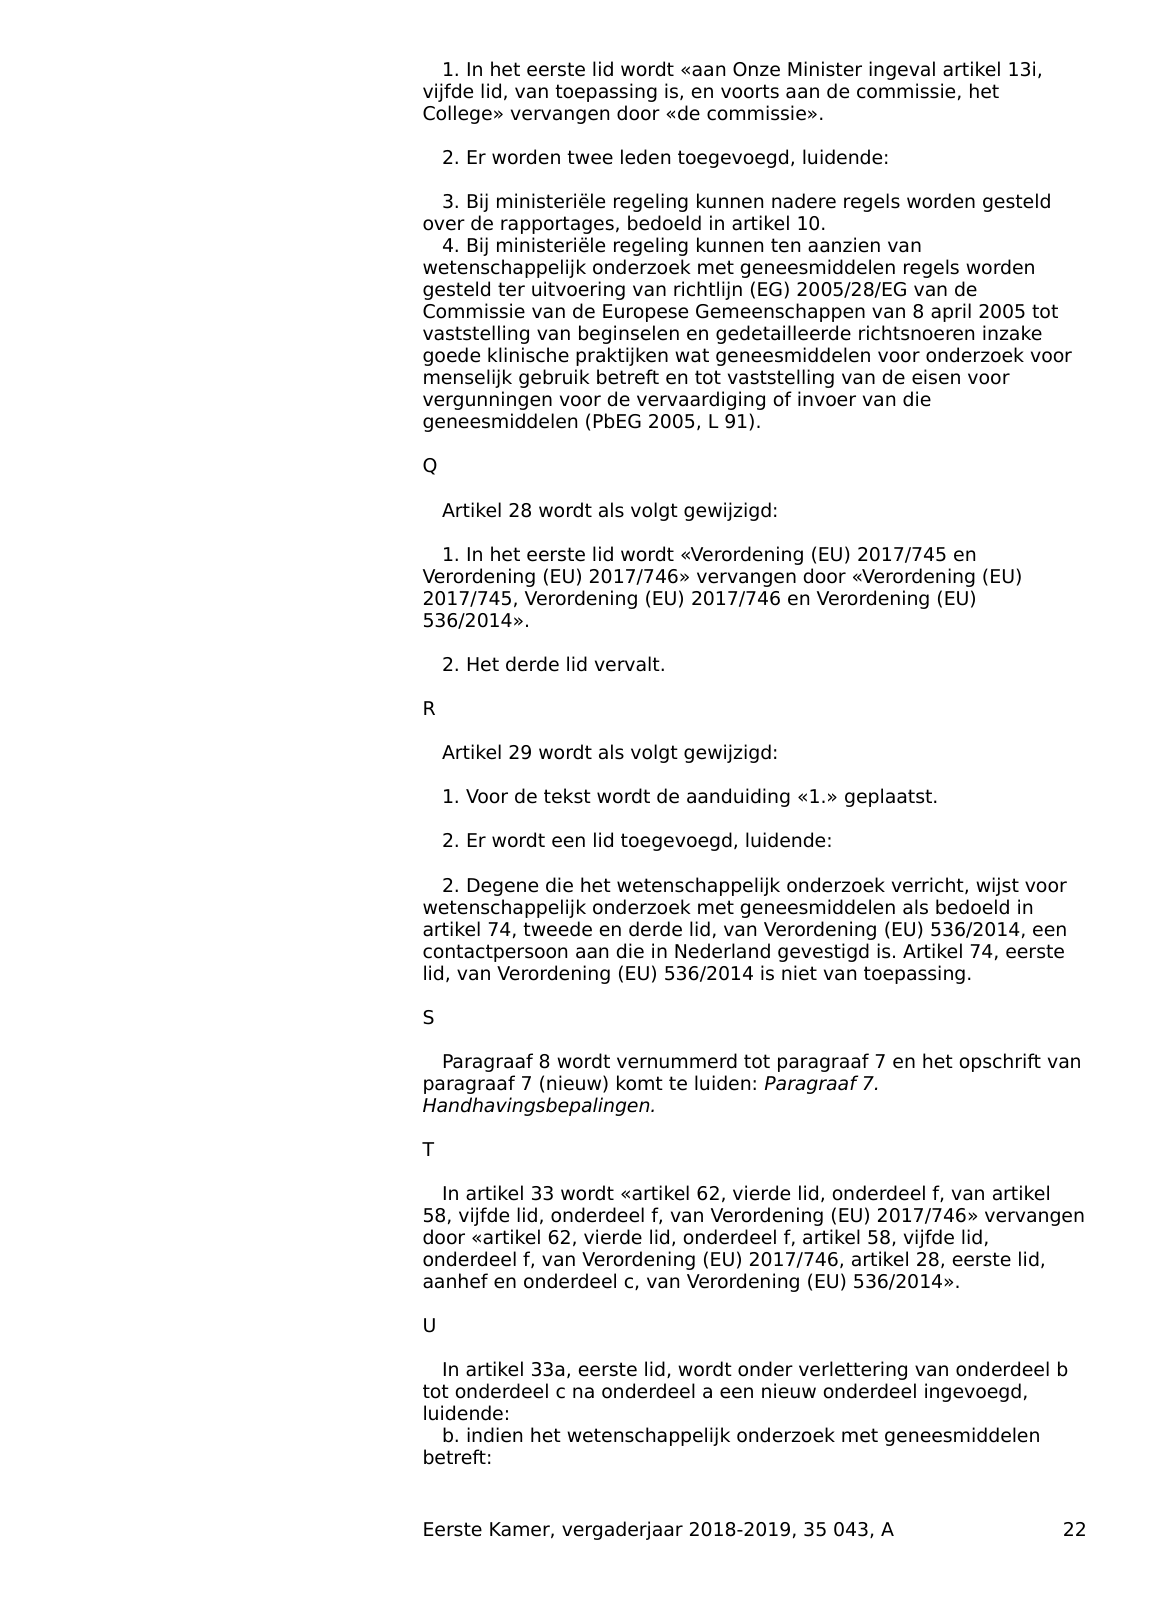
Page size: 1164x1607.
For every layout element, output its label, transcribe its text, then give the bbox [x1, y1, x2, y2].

text 2. Er worden twee leden toegevoegd, luidende: [422, 147, 1087, 169]
text 1. In het eerste lid wordt «Verordening (EU) 2017/745 en Verordening (EU) 2017/746» vervangen door «Verordening (EU) 2017/745, Verordening (EU) 2017/746 en Verordening (EU) 536/2014». [422, 544, 1087, 632]
text T [422, 1139, 1087, 1161]
text 2. Degene die het wetenschappelijk onderzoek verricht, wijst voor wetenschappelijk onderzoek met geneesmiddelen als bedoeld in artikel 74, tweede en derde lid, van Verordening (EU) 536/2014, een contactpersoon aan die in Nederland gevestigd is. Artikel 74, eerste lid, van Verordening (EU) 536/2014 is niet van toepassing. [422, 874, 1087, 984]
text Paragraaf 8 wordt vernummerd tot paragraaf 7 en het opschrift van paragraaf 7 (nieuw) komt te luiden: Paragraaf 7. Handhavingsbepalingen. [422, 1051, 1087, 1117]
text 2. Het derde lid vervalt. [422, 654, 1087, 676]
text U [422, 1315, 1087, 1337]
text Artikel 29 wordt als volgt gewijzigd: [422, 742, 1087, 764]
text b. indien het wetenschappelijk onderzoek met geneesmiddelen betreft: [422, 1425, 1087, 1469]
text 4. Bij ministeriële regeling kunnen ten aanzien van wetenschappelijk onderzoek met geneesmiddelen regels worden gesteld ter uitvoering van richtlijn (EG) 2005/28/EG van de Commissie van de Europese Gemeenschappen van 8 april 2005 tot vaststelling van beginselen en gedetailleerde richtsnoeren inzake goede klinische praktijken wat geneesmiddelen voor onderzoek voor menselijk gebruik betreft en tot vaststelling van de eisen voor vergunningen voor de vervaardiging of invoer van die geneesmiddelen (PbEG 2005, L 91). [422, 235, 1087, 433]
text 3. Bij ministeriële regeling kunnen nadere regels worden gesteld over de rapportages, bedoeld in artikel 10. [422, 191, 1087, 235]
text 2. Er wordt een lid toegevoegd, luidende: [422, 830, 1087, 852]
text 1. In het eerste lid wordt «aan Onze Minister ingeval artikel 13i, vijfde lid, van toepassing is, en voorts aan de commissie, het College» vervangen door «de commissie». [422, 59, 1087, 125]
text In artikel 33a, eerste lid, wordt onder verlettering van onderdeel b tot onderdeel c na onderdeel a een nieuw onderdeel ingevoegd, luidende: [422, 1359, 1087, 1425]
text Q [422, 455, 1087, 477]
text In artikel 33 wordt «artikel 62, vierde lid, onderdeel f, van artikel 58, vijfde lid, onderdeel f, van Verordening (EU) 2017/746» vervangen door «artikel 62, vierde lid, onderdeel f, artikel 58, vijfde lid, onderdeel f, van Verordening (EU) 2017/746, artikel 28, eerste lid, aanhef en onderdeel c, van Verordening (EU) 536/2014». [422, 1183, 1087, 1293]
text Artikel 28 wordt als volgt gewijzigd: [422, 499, 1087, 521]
text S [422, 1007, 1087, 1029]
text R [422, 698, 1087, 720]
text 1. Voor de tekst wordt de aanduiding «1.» geplaatst. [422, 786, 1087, 808]
